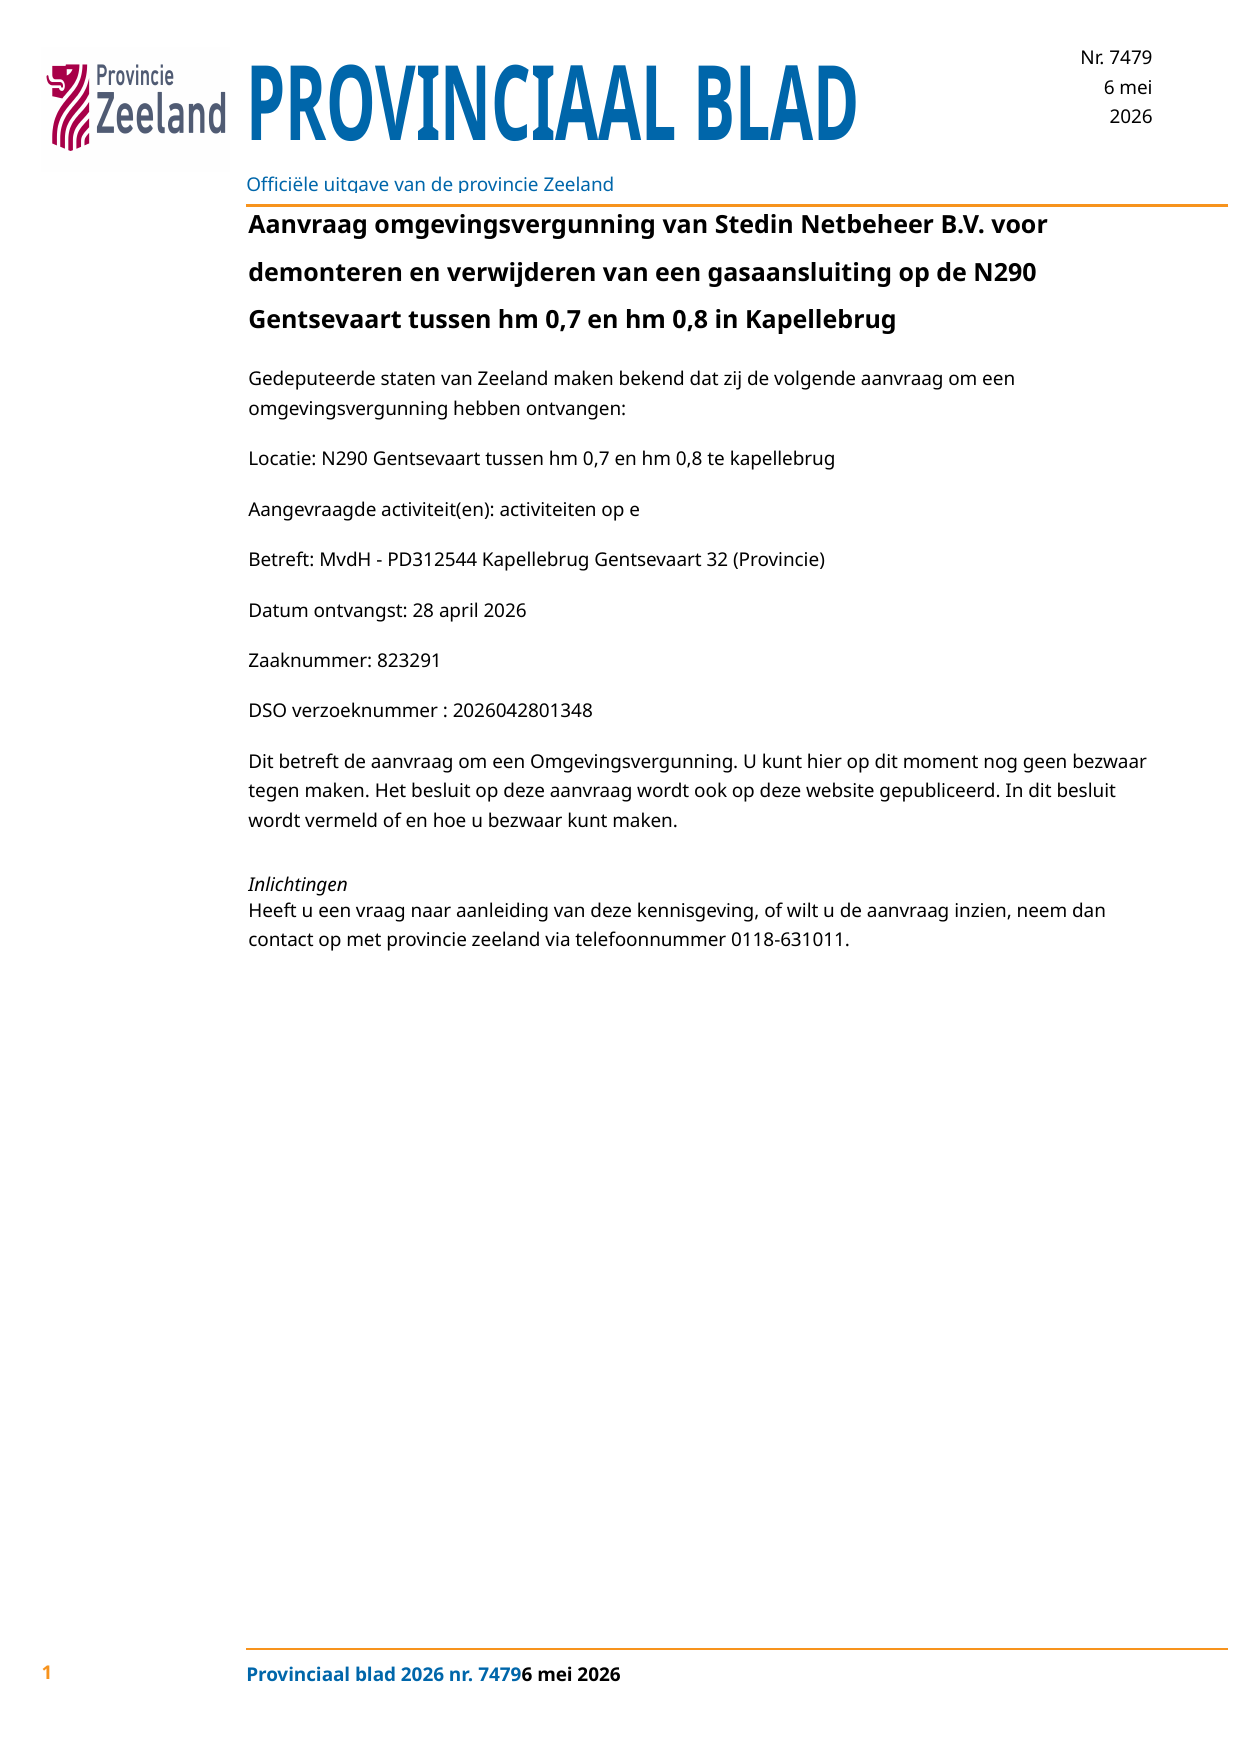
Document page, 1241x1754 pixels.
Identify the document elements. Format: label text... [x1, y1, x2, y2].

text Heeft u een vraag naar aanleiding van deze kennisgeving, of wilt u de aanvraag inzien, neem dan contact op met provincie zeeland via telefoonnummer 0118-631011. [248, 897, 1152, 952]
text Locatie: N290 Gentsevaart tussen hm 0,7 en hm 0,8 te kapellebrug [248, 446, 1152, 471]
picture [41, 47, 231, 172]
text Aangevraagde activiteit(en): activiteiten op e [248, 496, 1152, 522]
text Aanvraag omgevingsvergunning van Stedin Netbeheer B.V. voor demonteren en verwijderen van een gasaansluiting op de N290 Gentsevaart tussen hm 0,7 en hm 0,8 in Kapellebrug [248, 207, 1152, 336]
text DSO verzoeknummer : 2026042801348 [248, 698, 1152, 723]
text Zaaknummer: 823291 [248, 647, 1152, 673]
text Dit betreft de aanvraag om een Omgevingsvergunning. U kunt hier op dit moment nog geen bezwaar tegen maken. Het besluit op deze aanvraag wordt ook op deze website gepubliceerd. In dit besluit wordt vermeld of en hoe u bezwaar kunt maken. [248, 748, 1152, 833]
text Betreft: MvdH - PD312544 Kapellebrug Gentsevaart 32 (Provincie) [248, 546, 1152, 572]
text Gedeputeerde staten van Zeeland maken bekend dat zij de volgende aanvraag om een omgevingsvergunning hebben ontvangen: [248, 366, 1152, 421]
text Datum ontvangst: 28 april 2026 [248, 597, 1152, 622]
text Inlichtingen [248, 871, 1152, 897]
